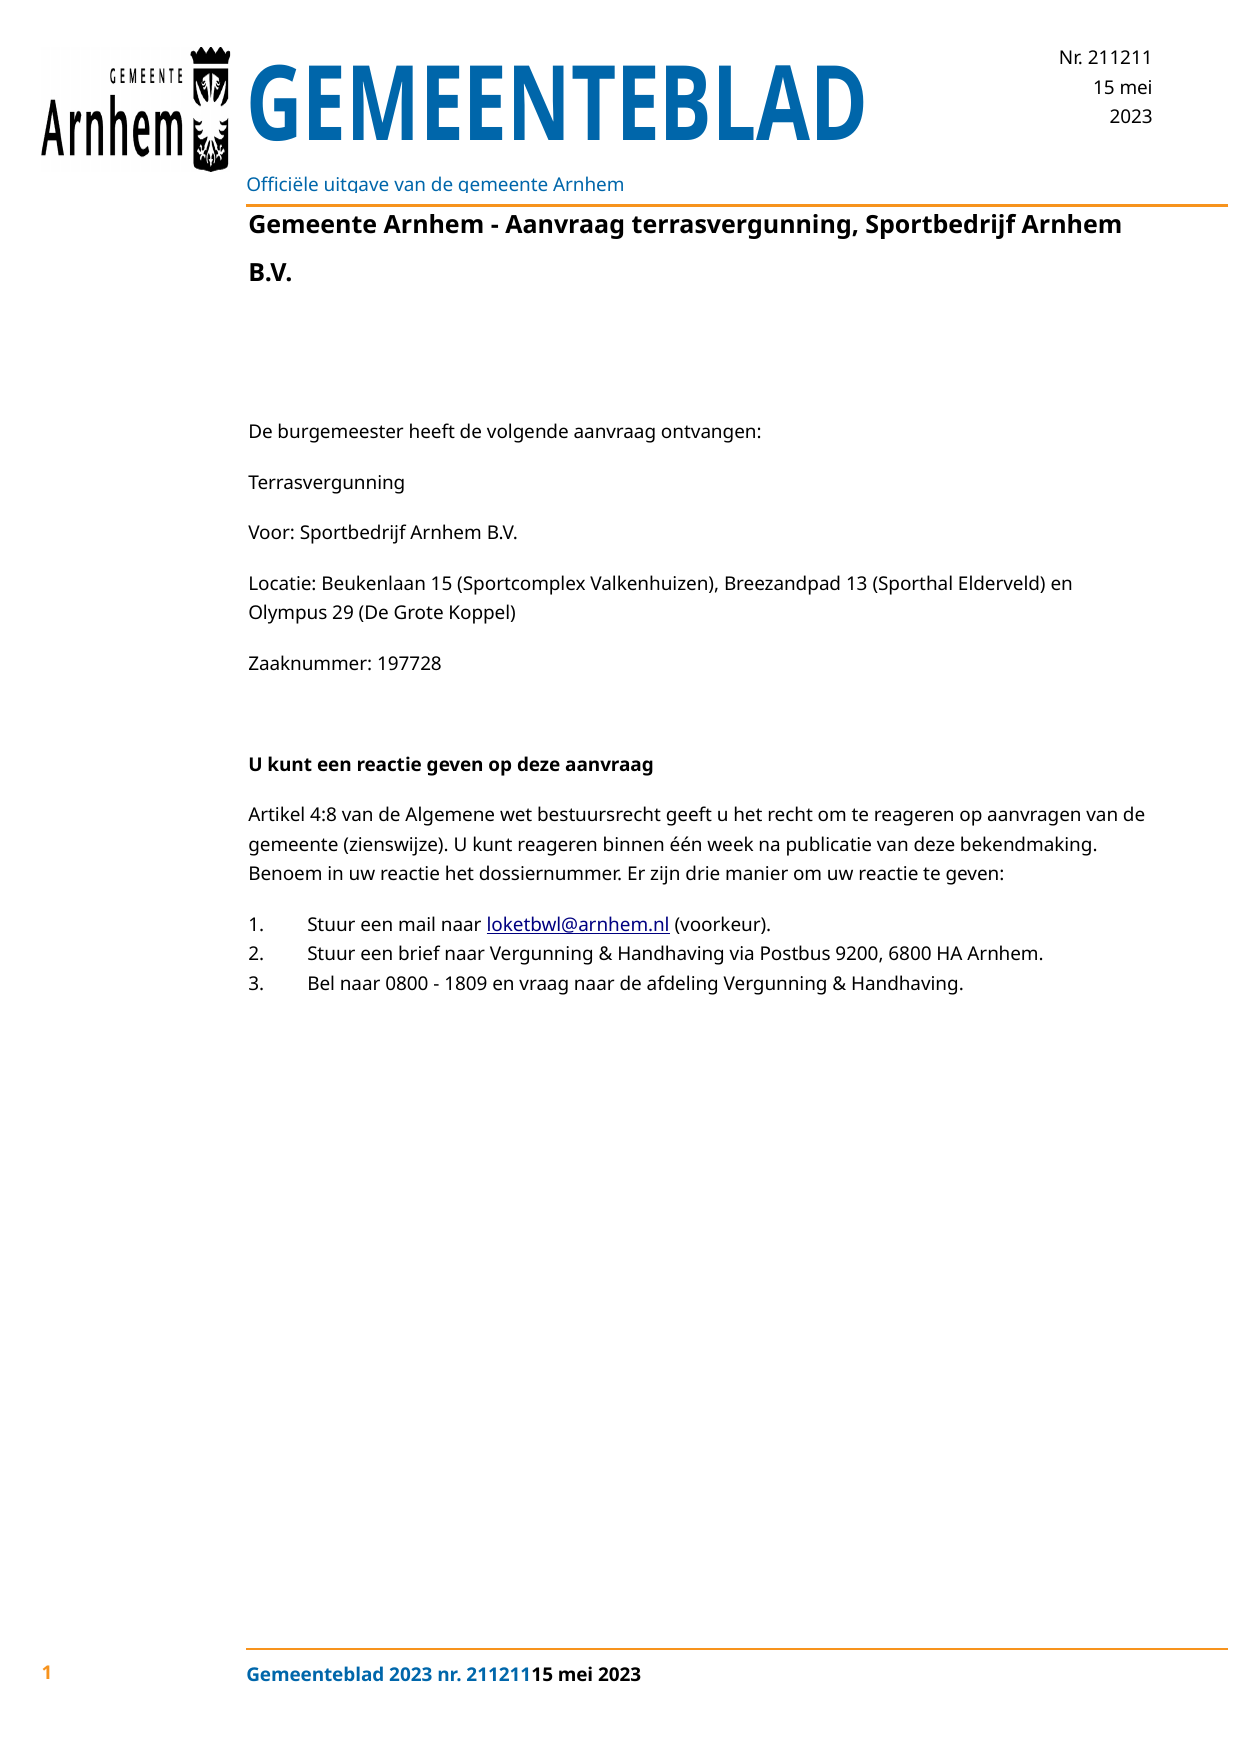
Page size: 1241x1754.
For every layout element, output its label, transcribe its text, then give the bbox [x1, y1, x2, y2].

text Zaaknummer: 197728 [248, 650, 1152, 676]
text Artikel 4:8 van de Algemene wet bestuursrecht geeft u het recht om te reageren op aanvragen van de gemeente (zienswijze). U kunt reageren binnen één week na publicatie van deze bekendmaking. Benoem in uw reactie het dossiernummer. Er zijn drie manier om uw reactie te geven: [248, 801, 1152, 886]
text Voor: Sportbedrijf Arnhem B.V. [248, 519, 1152, 545]
list Stuur een mail naar loketbwl@arnhem.nl (voorkeur). [248, 911, 1152, 937]
text Locatie: Beukenlaan 15 (Sportcomplex Valkenhuizen), Breezandpad 13 (Sporthal Elderveld) en Olympus 29 (De Grote Koppel) [248, 570, 1152, 625]
text De burgemeester heeft de volgende aanvraag ontvangen: [248, 419, 1152, 444]
list Stuur een brief naar Vergunning & Handhaving via Postbus 9200, 6800 HA Arnhem. [248, 940, 1152, 966]
picture [41, 47, 231, 172]
list Bel naar 0800 - 1809 en vraag naar de afdeling Vergunning & Handhaving. [248, 970, 1152, 996]
text Terrasvergunning [248, 469, 1152, 495]
text U kunt een reactie geven op deze aanvraag [248, 751, 1152, 777]
text Gemeente Arnhem - Aanvraag terrasvergunning, Sportbedrijf Arnhem B.V. [248, 207, 1152, 288]
